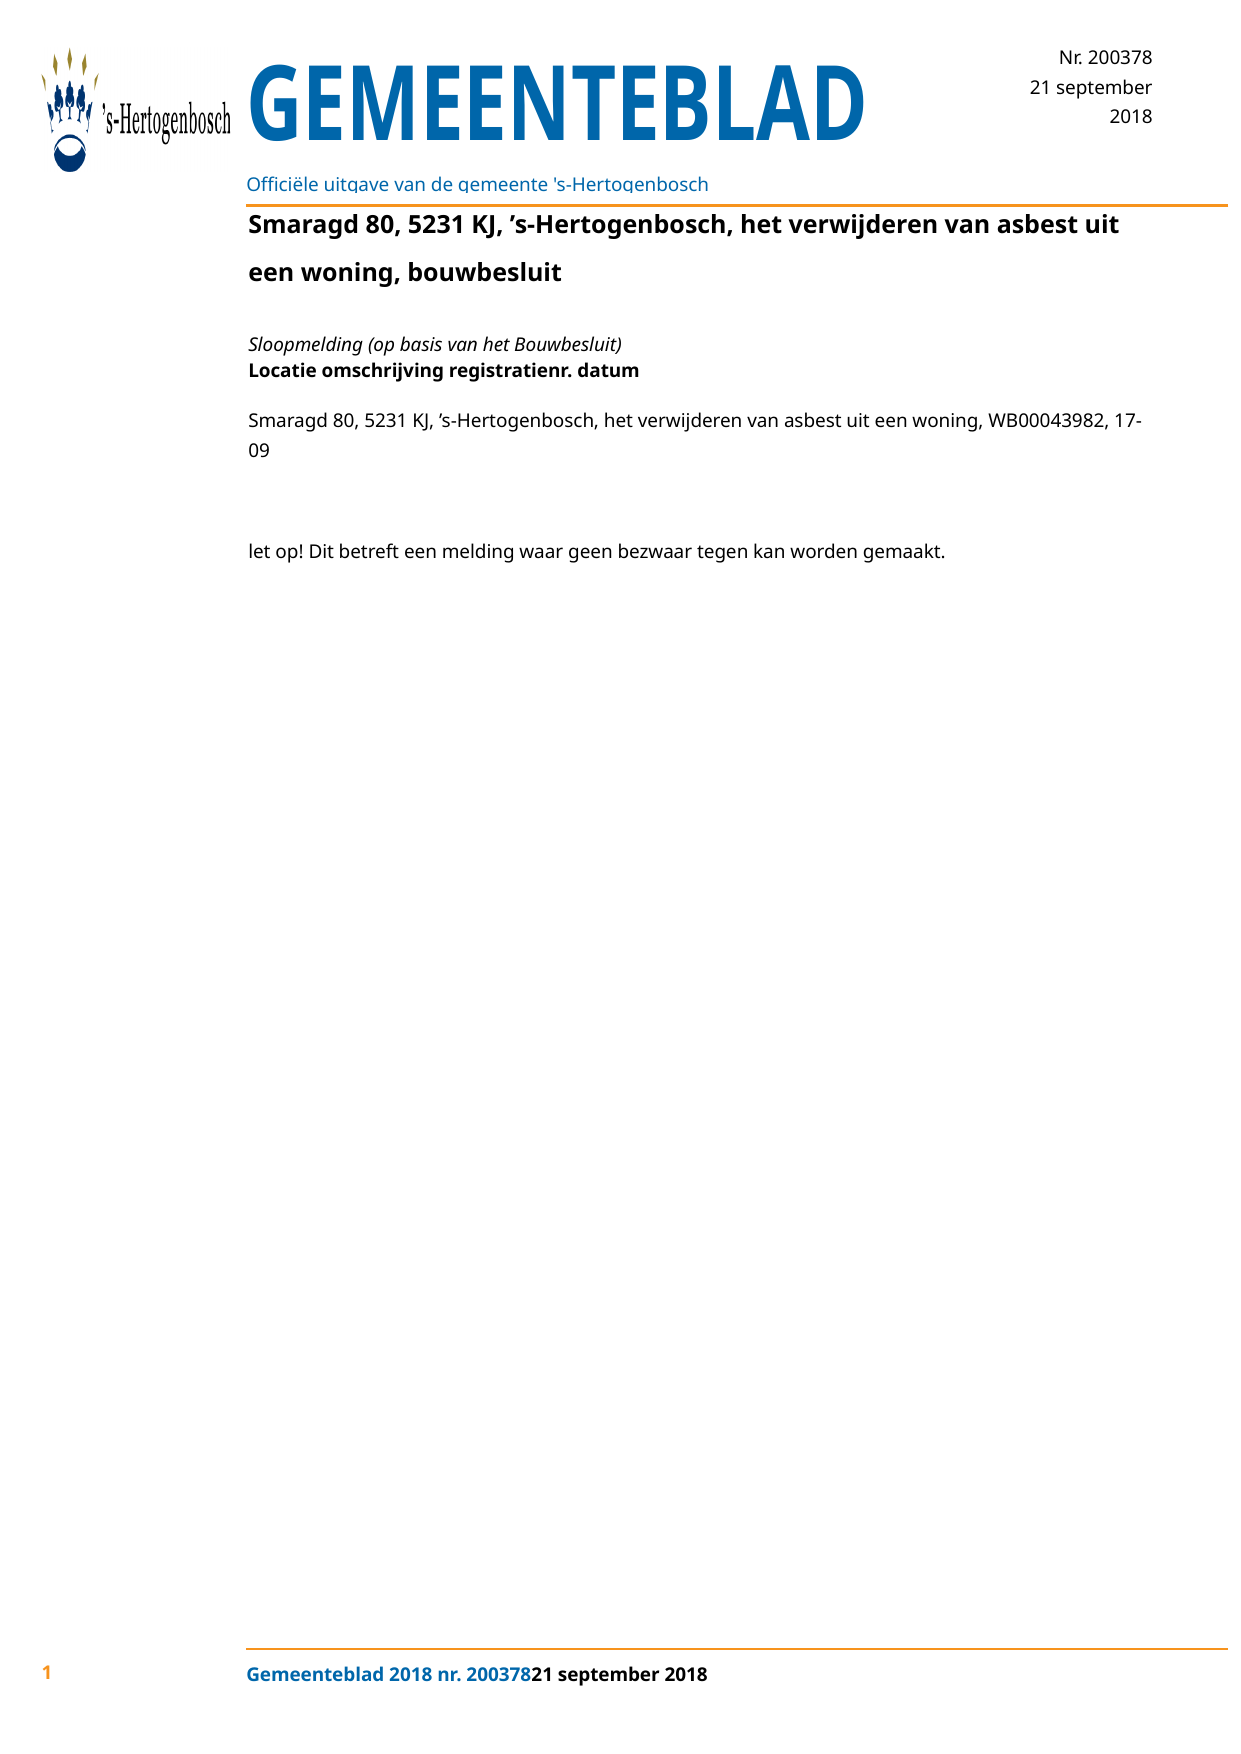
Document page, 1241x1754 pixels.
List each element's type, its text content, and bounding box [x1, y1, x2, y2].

text Locatie omschrijving registratienr. datum [248, 357, 1152, 383]
text Sloopmelding (op basis van het Bouwbesluit) [248, 331, 1152, 357]
picture [41, 47, 231, 172]
text Smaragd 80, 5231 KJ, ’s-Hertogenbosch, het verwijderen van asbest uit een woning, bouwbesluit [248, 207, 1152, 288]
text let op! Dit betreft een melding waar geen bezwaar tegen kan worden gemaakt. [248, 538, 1152, 564]
text Smaragd 80, 5231 KJ, ’s-Hertogenbosch, het verwijderen van asbest uit een woning, WB00043982, 17-09 [248, 408, 1152, 463]
